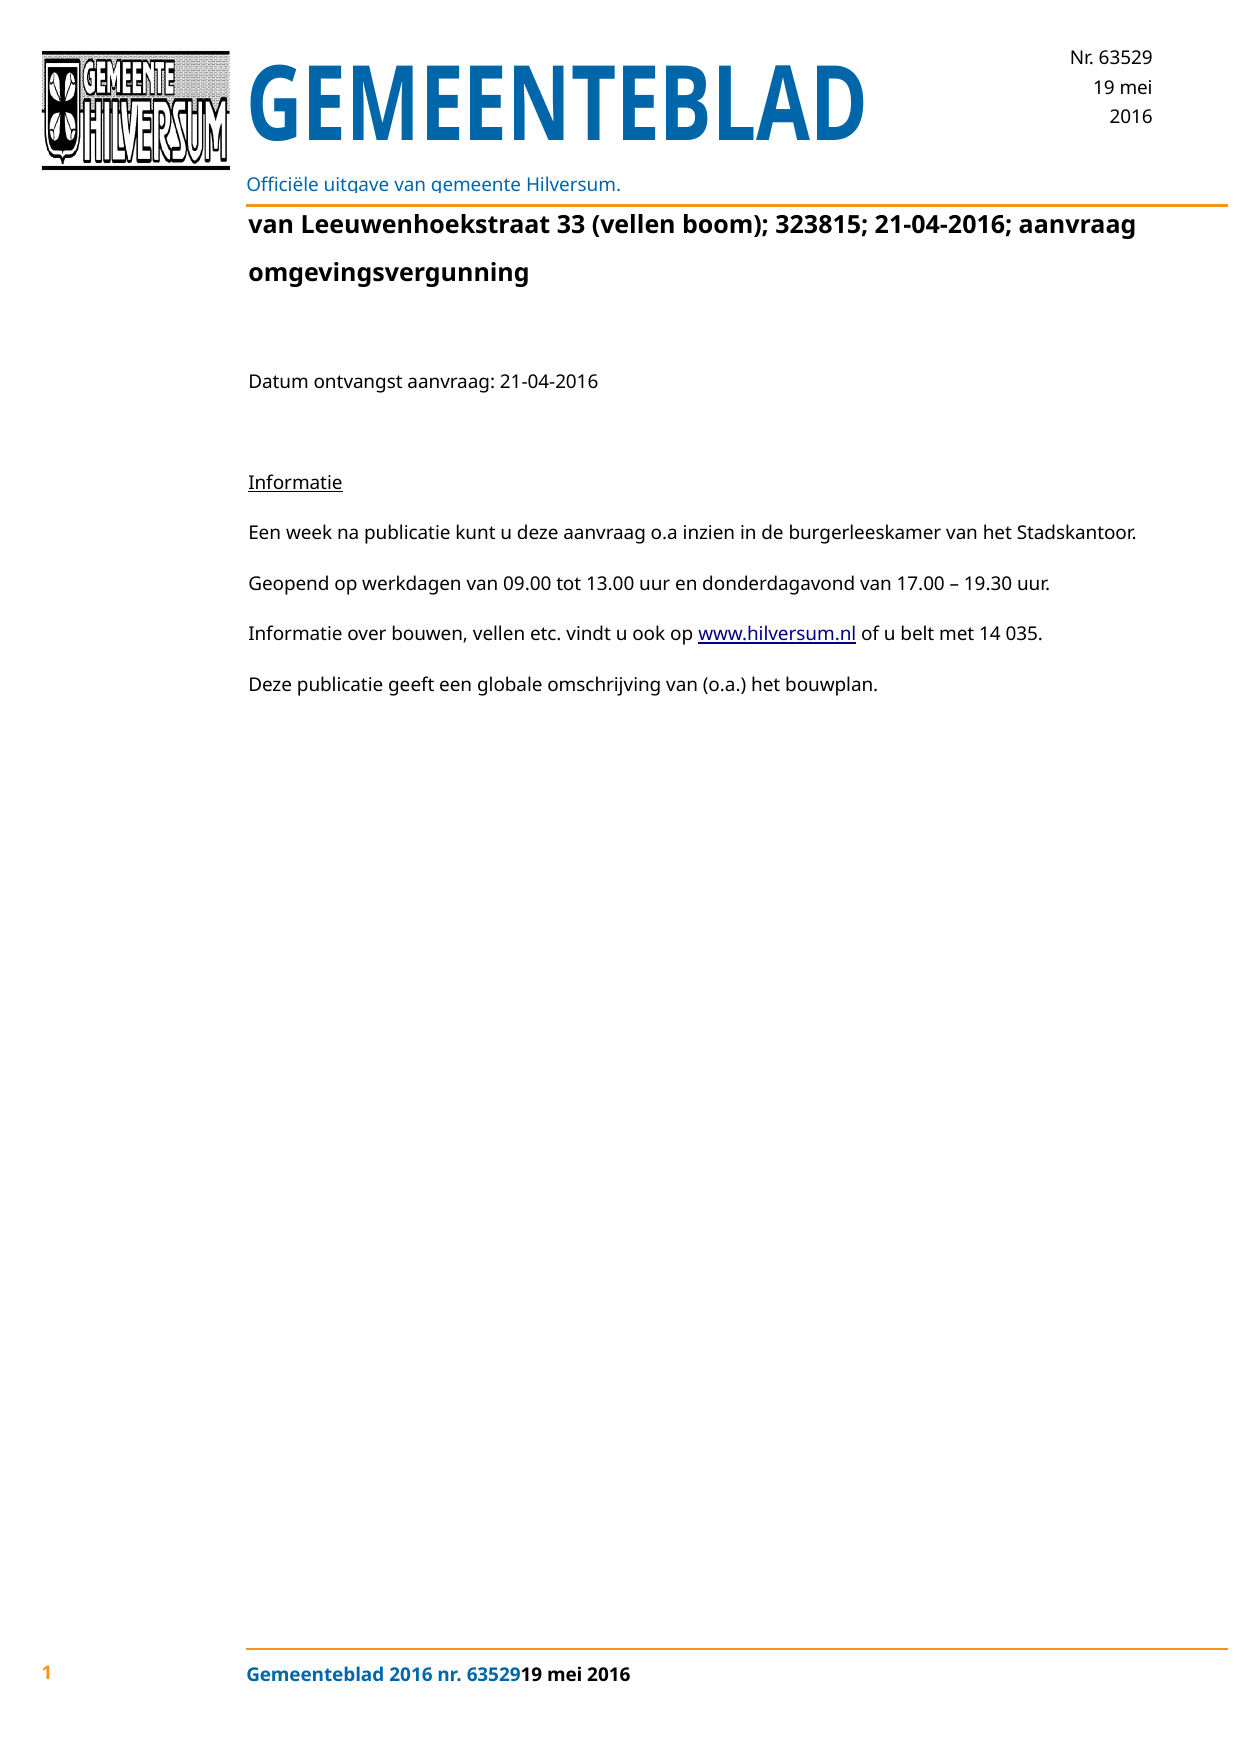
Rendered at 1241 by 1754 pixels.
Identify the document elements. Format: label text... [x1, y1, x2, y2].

text Datum ontvangst aanvraag: 21-04-2016 [248, 368, 1152, 394]
text van Leeuwenhoekstraat 33 (vellen boom); 323815; 21-04-2016; aanvraag omgevingsvergunning [248, 207, 1152, 288]
text Informatie [248, 469, 1152, 495]
text Een week na publicatie kunt u deze aanvraag o.a inzien in de burgerleeskamer van het Stadskantoor. [248, 519, 1152, 545]
text Informatie over bouwen, vellen etc. vindt u ook op www.hilversum.nl of u belt met 14 035. [248, 620, 1152, 646]
text Geopend op werkdagen van 09.00 tot 13.00 uur en donderdagavond van 17.00 – 19.30 uur. [248, 570, 1152, 596]
picture [41, 47, 231, 172]
text Deze publicatie geeft een globale omschrijving van (o.a.) het bouwplan. [248, 671, 1152, 697]
